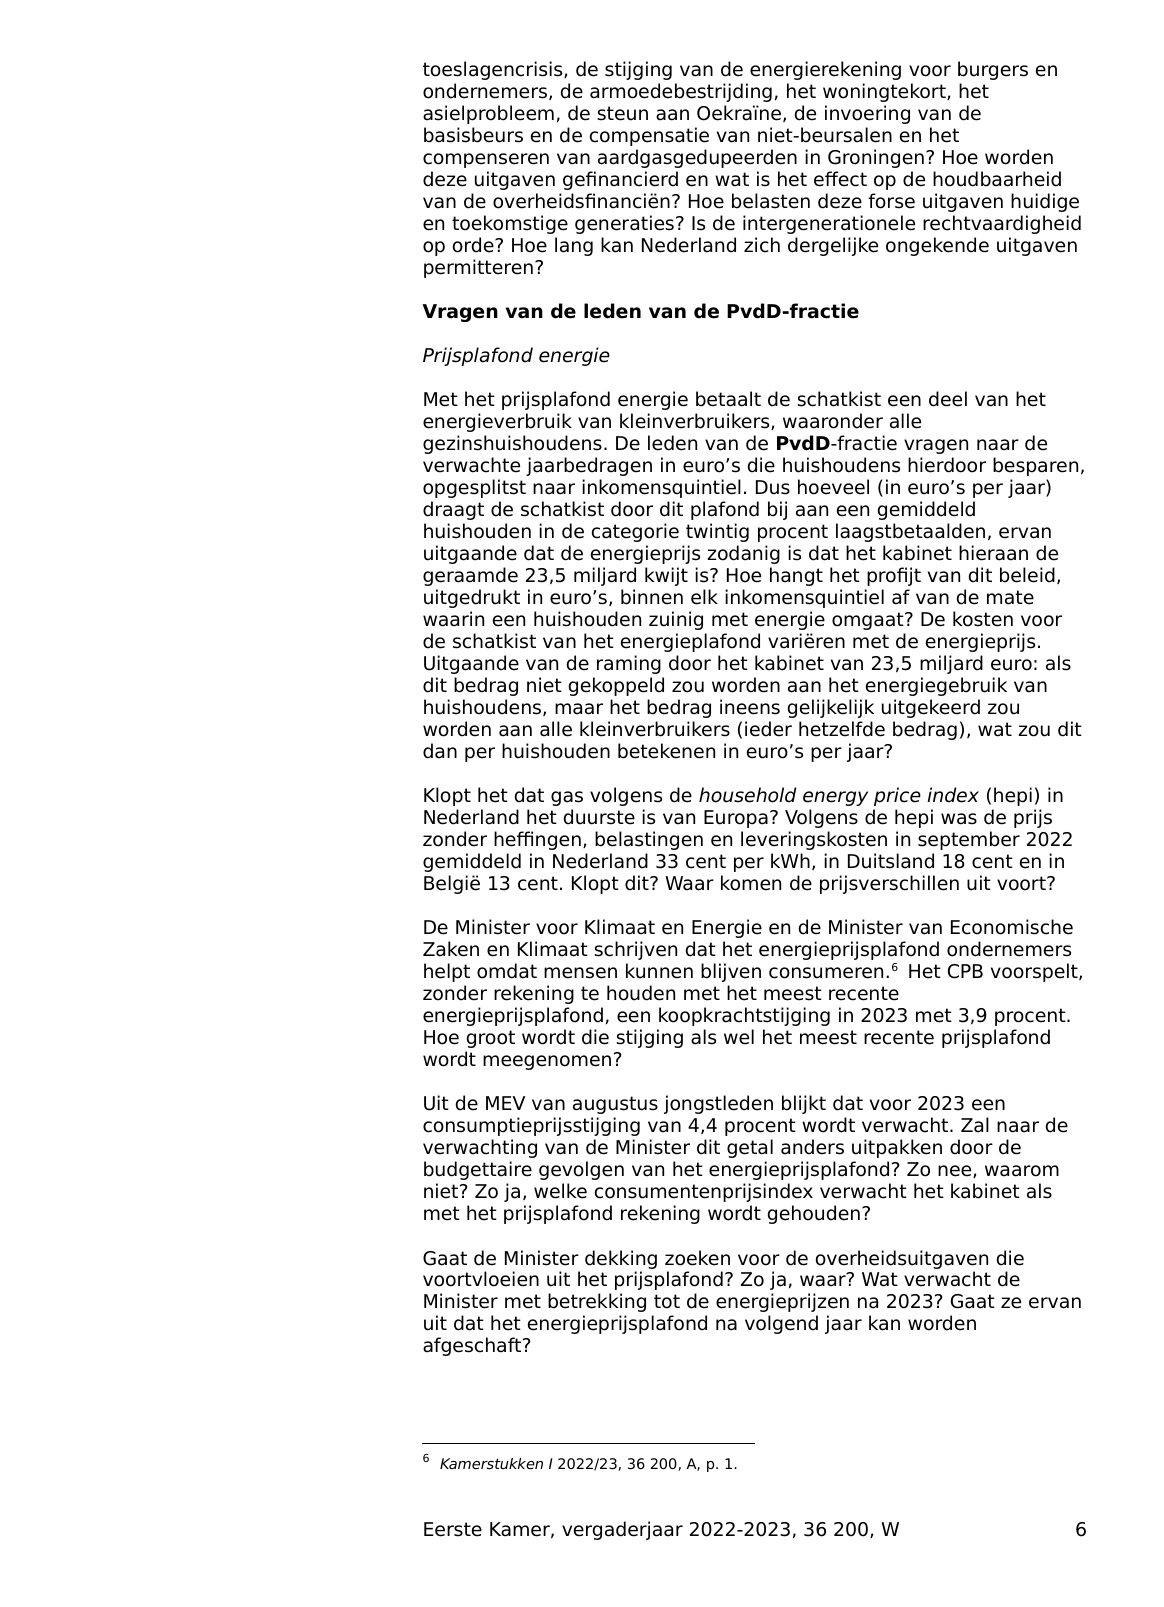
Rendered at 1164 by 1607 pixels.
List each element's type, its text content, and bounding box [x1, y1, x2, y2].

text Uit de MEV van augustus jongstleden blijkt dat voor 2023 een consumptieprijsstijging van 4,4 procent wordt verwacht. Zal naar de verwachting van de Minister dit getal anders uitpakken door de budgettaire gevolgen van het energieprijsplafond? Zo nee, waarom niet? Zo ja, welke consumentenprijsindex verwacht het kabinet als met het prijsplafond rekening wordt gehouden? [422, 1093, 1087, 1225]
text toeslagencrisis, de stijging van de energierekening voor burgers en ondernemers, de armoedebestrijding, het woningtekort, het asielprobleem, de steun aan Oekraïne, de invoering van de basisbeurs en de compensatie van niet-beursalen en het compenseren van aardgasgedupeerden in Groningen? Hoe worden deze uitgaven gefinancierd en wat is het effect op de houdbaarheid van de overheidsfinanciën? Hoe belasten deze forse uitgaven huidige en toekomstige generaties? Is de intergenerationele rechtvaardigheid op orde? Hoe lang kan Nederland zich dergelijke ongekende uitgaven permitteren? [422, 59, 1087, 279]
text Met het prijsplafond energie betaalt de schatkist een deel van het energieverbruik van kleinverbruikers, waaronder alle gezinshuishoudens. De leden van de PvdD-fractie vragen naar de verwachte jaarbedragen in euro’s die huishoudens hierdoor besparen, opgesplitst naar inkomensquintiel. Dus hoeveel (in euro’s per jaar) draagt de schatkist door dit plafond bij aan een gemiddeld huishouden in de categorie twintig procent laagstbetaalden, ervan uitgaande dat de energieprijs zodanig is dat het kabinet hieraan de geraamde 23,5 miljard kwijt is? Hoe hangt het profijt van dit beleid, uitgedrukt in euro’s, binnen elk inkomensquintiel af van de mate waarin een huishouden zuinig met energie omgaat? De kosten voor de schatkist van het energieplafond variëren met de energieprijs. Uitgaande van de raming door het kabinet van 23,5 miljard euro: als dit bedrag niet gekoppeld zou worden aan het energiegebruik van huishoudens, maar het bedrag ineens gelijkelijk uitgekeerd zou worden aan alle kleinverbruikers (ieder hetzelfde bedrag), wat zou dit dan per huishouden betekenen in euro’s per jaar? [422, 389, 1087, 763]
text Kamerstukken I 2022/23, 36 200, A, p. 1. [422, 1452, 1087, 1474]
subtitle Prijsplafond energie [422, 345, 1087, 367]
text De Minister voor Klimaat en Energie en de Minister van Economische Zaken en Klimaat schrijven dat het energieprijsplafond ondernemers helpt omdat mensen kunnen blijven consumeren. Het CPB voorspelt, zonder rekening te houden met het meest recente energieprijsplafond, een koopkrachtstijging in 2023 met 3,9 procent. Hoe groot wordt die stijging als wel het meest recente prijsplafond wordt meegenomen? [422, 917, 1087, 1071]
subtitle Vragen van de leden van de PvdD-fractie [422, 301, 1087, 323]
text Gaat de Minister dekking zoeken voor de overheidsuitgaven die voortvloeien uit het prijsplafond? Zo ja, waar? Wat verwacht de Minister met betrekking tot de energieprijzen na 2023? Gaat ze ervan uit dat het energieprijsplafond na volgend jaar kan worden afgeschaft? [422, 1247, 1087, 1357]
text Klopt het dat gas volgens de household energy price index (hepi) in Nederland het duurste is van Europa? Volgens de hepi was de prijs zonder heffingen, belastingen en leveringskosten in september 2022 gemiddeld in Nederland 33 cent per kWh, in Duitsland 18 cent en in België 13 cent. Klopt dit? Waar komen de prijsverschillen uit voort? [422, 785, 1087, 895]
